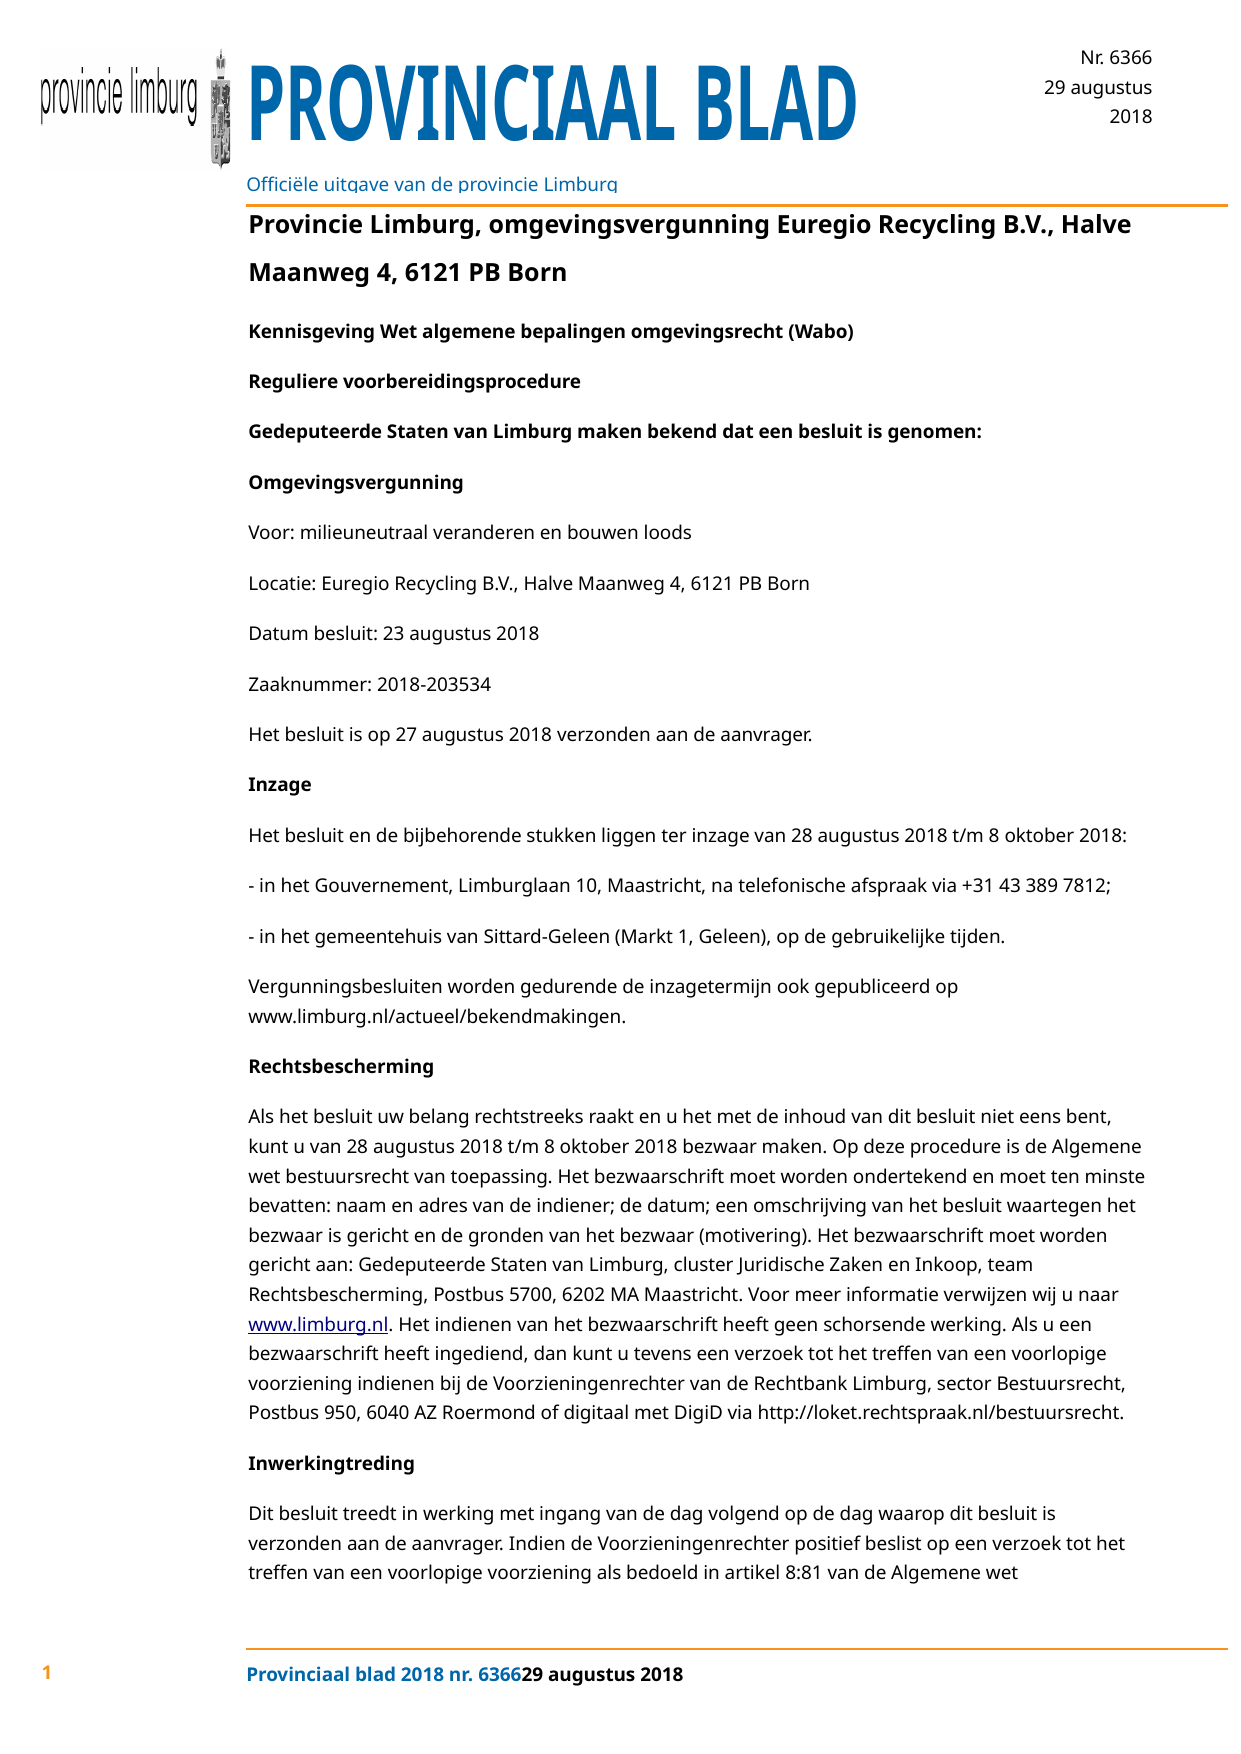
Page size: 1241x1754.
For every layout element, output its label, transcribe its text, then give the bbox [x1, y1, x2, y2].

text Dit besluit treedt in werking met ingang van de dag volgend op de dag waarop dit besluit is verzonden aan de aanvrager. Indien de Voorzieningenrechter positief beslist op een verzoek tot het treffen van een voorlopige voorziening als bedoeld in artikel 8:81 van de Algemene wet [248, 1500, 1152, 1585]
text Omgevingsvergunning [248, 469, 1152, 495]
text Inzage [248, 772, 1152, 797]
text Kennisgeving Wet algemene bepalingen omgevingsrecht (Wabo) [248, 318, 1152, 344]
text Reguliere voorbereidingsprocedure [248, 368, 1152, 394]
picture [41, 47, 231, 172]
text - in het gemeentehuis van Sittard-Geleen (Markt 1, Geleen), op de gebruikelijke tijden. [248, 923, 1152, 949]
text Voor: milieuneutraal veranderen en bouwen loods [248, 519, 1152, 545]
text Rechtsbescherming [248, 1053, 1152, 1079]
text - in het Gouvernement, Limburglaan 10, Maastricht, na telefonische afspraak via +31 43 389 7812; [248, 872, 1152, 898]
text Vergunningsbesluiten worden gedurende de inzagetermijn ook gepubliceerd op www.limburg.nl/actueel/bekendmakingen. [248, 973, 1152, 1029]
text Provincie Limburg, omgevingsvergunning Euregio Recycling B.V., Halve Maanweg 4, 6121 PB Born [248, 207, 1152, 288]
text Als het besluit uw belang rechtstreeks raakt en u het met de inhoud van dit besluit niet eens bent, kunt u van 28 augustus 2018 t/m 8 oktober 2018 bezwaar maken. Op deze procedure is de Algemene wet bestuursrecht van toepassing. Het bezwaarschrift moet worden ondertekend en moet ten minste bevatten: naam en adres van de indiener; de datum; een omschrijving van het besluit waartegen het bezwaar is gericht en de gronden van het bezwaar (motivering). Het bezwaarschrift moet worden gericht aan: Gedeputeerde Staten van Limburg, cluster Juridische Zaken en Inkoop, team Rechtsbescherming, Postbus 5700, 6202 MA Maastricht. Voor meer informatie verwijzen wij u naar www.limburg.nl. Het indienen van het bezwaarschrift heeft geen schorsende werking. Als u een bezwaarschrift heeft ingediend, dan kunt u tevens een verzoek tot het treffen van een voorlopige voorziening indienen bij de Voorzieningenrechter van de Rechtbank Limburg, sector Bestuursrecht, Postbus 950, 6040 AZ Roermond of digitaal met DigiD via http://loket.rechtspraak.nl/bestuursrecht. [248, 1104, 1152, 1425]
text Locatie: Euregio Recycling B.V., Halve Maanweg 4, 6121 PB Born [248, 570, 1152, 596]
text Gedeputeerde Staten van Limburg maken bekend dat een besluit is genomen: [248, 419, 1152, 444]
text Het besluit en de bijbehorende stukken liggen ter inzage van 28 augustus 2018 t/m 8 oktober 2018: [248, 822, 1152, 848]
text Het besluit is op 27 augustus 2018 verzonden aan de aanvrager. [248, 721, 1152, 747]
text Inwerkingtreding [248, 1450, 1152, 1476]
text Zaaknummer: 2018-203534 [248, 671, 1152, 697]
text Datum besluit: 23 augustus 2018 [248, 620, 1152, 646]
